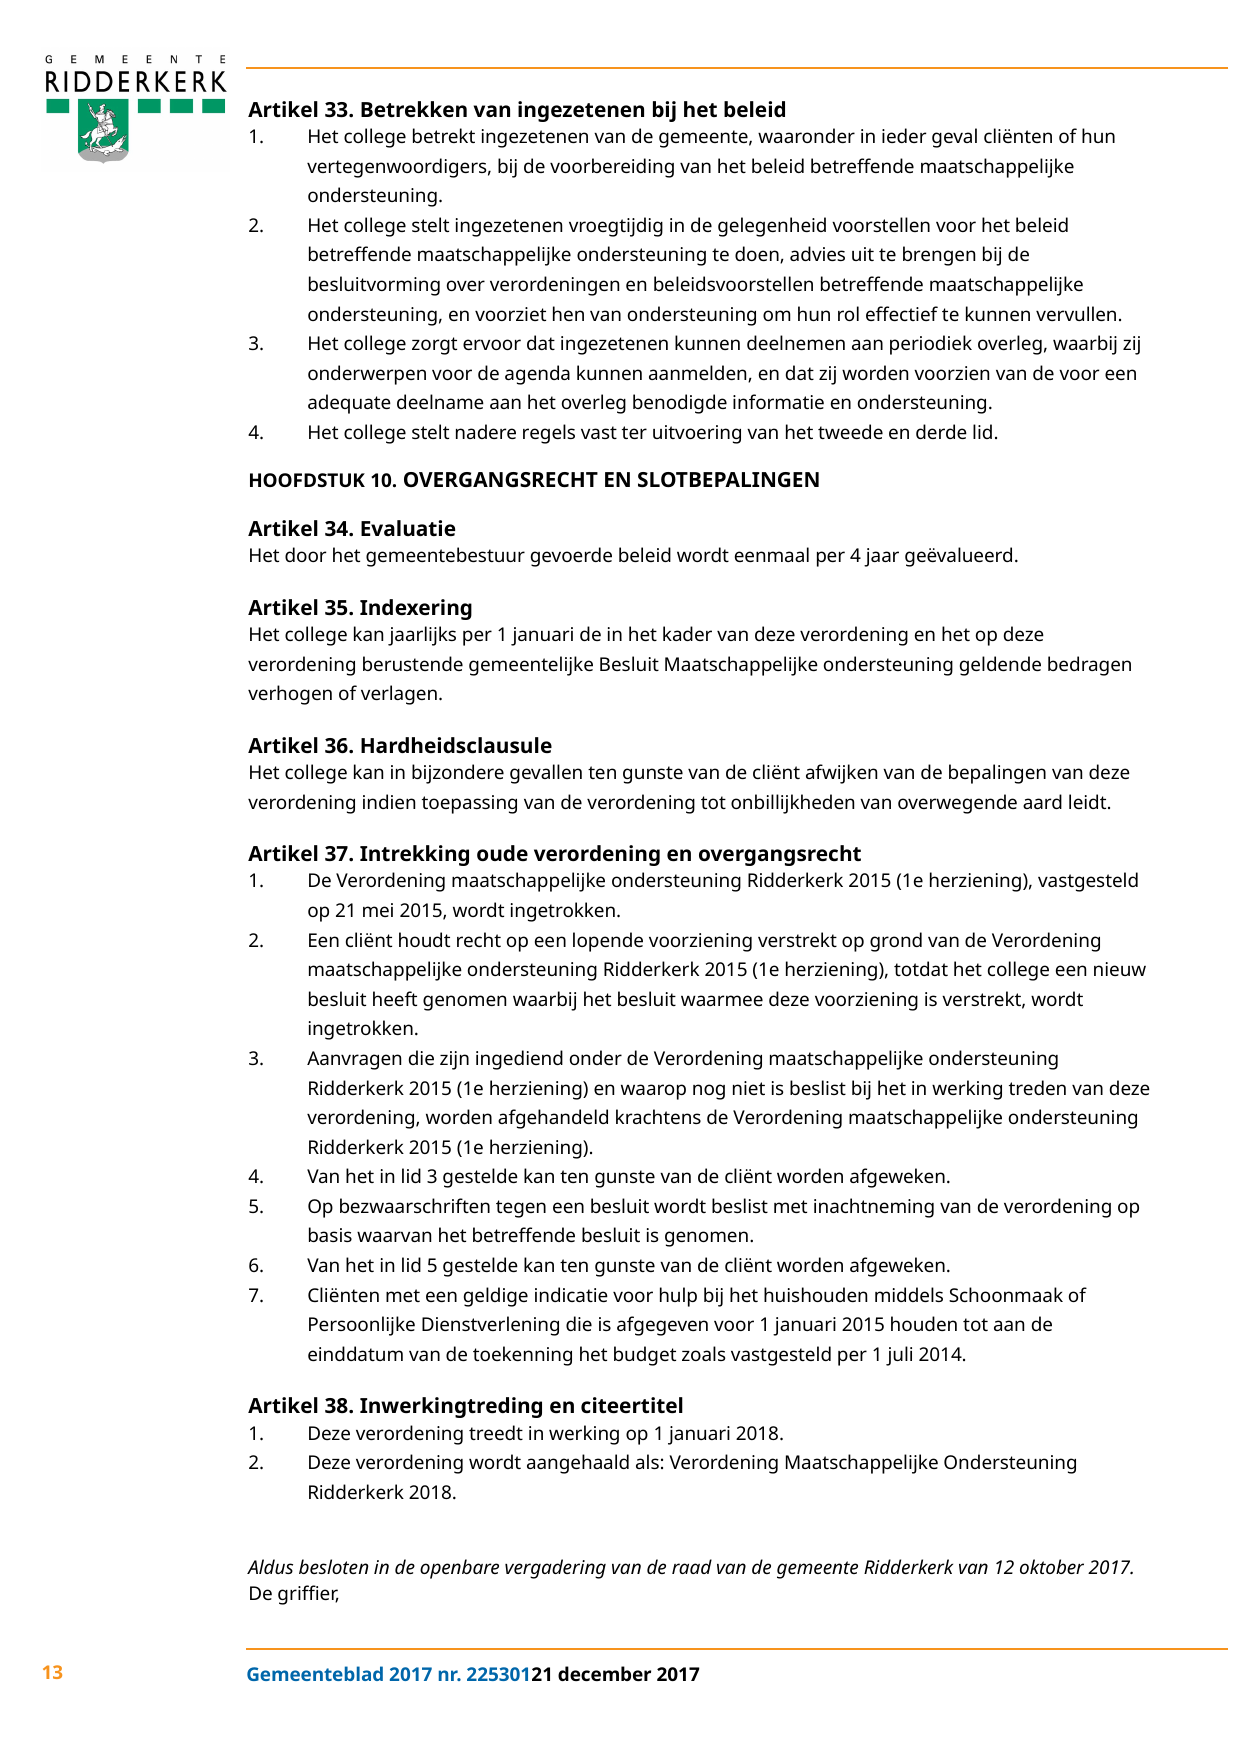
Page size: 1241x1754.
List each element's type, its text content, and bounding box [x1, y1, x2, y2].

list Een cliënt houdt recht op een lopende voorziening verstrekt op grond van de Verordening maatschappelijke ondersteuning Ridderkerk 2015 (1e herziening), totdat het college een nieuw besluit heeft genomen waarbij het besluit waarmee deze voorziening is verstrekt, wordt ingetrokken. [248, 927, 1152, 1041]
text Artikel 37. Intrekking oude verordening en overgangsrecht [248, 839, 1152, 868]
picture [41, 47, 231, 172]
list Het college stelt nadere regels vast ter uitvoering van het tweede en derde lid. [248, 419, 1152, 445]
text Artikel 33. Betrekken van ingezetenen bij het beleid [248, 95, 1152, 123]
text HOOFDSTUK 10. OVERGANGSRECHT EN SLOTBEPALINGEN [248, 465, 1152, 493]
list Het college zorgt ervoor dat ingezetenen kunnen deelnemen aan periodiek overleg, waarbij zij onderwerpen voor de agenda kunnen aanmelden, en dat zij worden voorzien van de voor een adequate deelname aan het overleg benodigde informatie en ondersteuning. [248, 330, 1152, 415]
text Artikel 36. Hardheidsclausule [248, 731, 1152, 759]
list Deze verordening treedt in werking op 1 januari 2018. [248, 1420, 1152, 1446]
list Cliënten met een geldige indicatie voor hulp bij het huishouden middels Schoonmaak of Persoonlijke Dienstverlening die is afgegeven voor 1 januari 2015 houden tot aan de einddatum van de toekenning het budget zoals vastgesteld per 1 juli 2014. [248, 1282, 1152, 1367]
list Aanvragen die zijn ingediend onder de Verordening maatschappelijke ondersteuning Ridderkerk 2015 (1e herziening) en waarop nog niet is beslist bij het in werking treden van deze verordening, worden afgehandeld krachtens de Verordening maatschappelijke ondersteuning Ridderkerk 2015 (1e herziening). [248, 1045, 1152, 1160]
text Het college kan in bijzondere gevallen ten gunste van de cliënt afwijken van de bepalingen van deze verordening indien toepassing van de verordening tot onbillijkheden van overwegende aard leidt. [248, 759, 1152, 814]
list Op bezwaarschriften tegen een besluit wordt beslist met inachtneming van de verordening op basis waarvan het betreffende besluit is genomen. [248, 1193, 1152, 1248]
list Van het in lid 5 gestelde kan ten gunste van de cliënt worden afgeweken. [248, 1252, 1152, 1278]
text Het college kan jaarlijks per 1 januari de in het kader van deze verordening en het op deze verordening berustende gemeentelijke Besluit Maatschappelijke ondersteuning geldende bedragen verhogen of verlagen. [248, 621, 1152, 706]
text Aldus besloten in de openbare vergadering van de raad van de gemeente Ridderkerk van 12 oktober 2017. [248, 1554, 1152, 1580]
text Het door het gemeentebestuur gevoerde beleid wordt eenmaal per 4 jaar geëvalueerd. [248, 542, 1152, 568]
text Artikel 38. Inwerkingtreding en citeertitel [248, 1391, 1152, 1420]
text De griffier, [248, 1580, 1152, 1606]
list Van het in lid 3 gestelde kan ten gunste van de cliënt worden afgeweken. [248, 1163, 1152, 1189]
text Artikel 34. Evaluatie [248, 514, 1152, 542]
list De Verordening maatschappelijke ondersteuning Ridderkerk 2015 (1e herziening), vastgesteld op 21 mei 2015, wordt ingetrokken. [248, 868, 1152, 923]
text Artikel 35. Indexering [248, 593, 1152, 621]
list Deze verordening wordt aangehaald als: Verordening Maatschappelijke Ondersteuning Ridderkerk 2018. [248, 1449, 1152, 1505]
list Het college betrekt ingezetenen van de gemeente, waaronder in ieder geval cliënten of hun vertegenwoordigers, bij de voorbereiding van het beleid betreffende maatschappelijke ondersteuning. [248, 123, 1152, 208]
list Het college stelt ingezetenen vroegtijdig in de gelegenheid voorstellen voor het beleid betreffende maatschappelijke ondersteuning te doen, advies uit te brengen bij de besluitvorming over verordeningen en beleidsvoorstellen betreffende maatschappelijke ondersteuning, en voorziet hen van ondersteuning om hun rol effectief te kunnen vervullen. [248, 212, 1152, 326]
